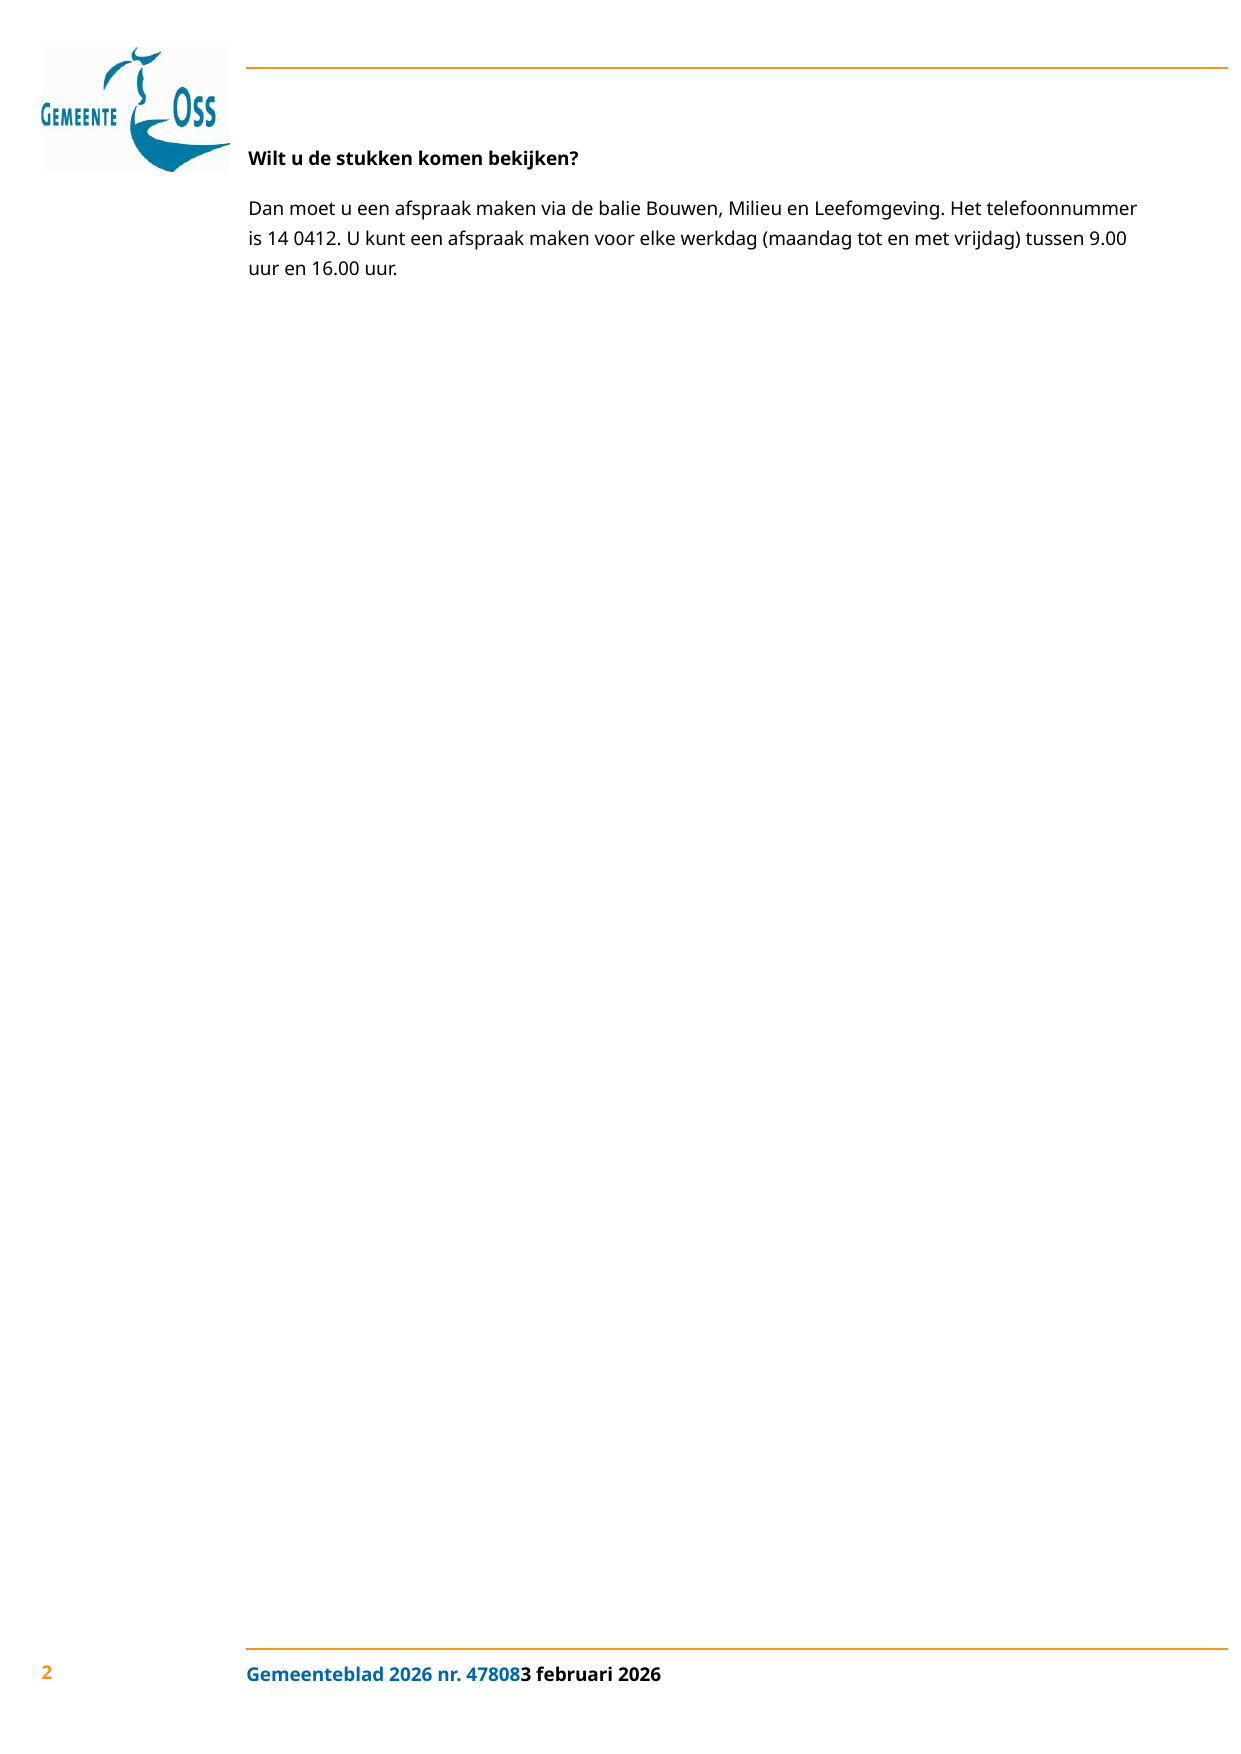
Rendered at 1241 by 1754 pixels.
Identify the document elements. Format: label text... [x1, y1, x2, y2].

text Wilt u de stukken komen bekijken? [248, 145, 1152, 171]
picture [41, 47, 231, 172]
text Dan moet u een afspraak maken via de balie Bouwen, Milieu en Leefomgeving. Het telefoonnummer is 14 0412. U kunt een afspraak maken voor elke werkdag (maandag tot en met vrijdag) tussen 9.00 uur en 16.00 uur. [248, 196, 1152, 281]
